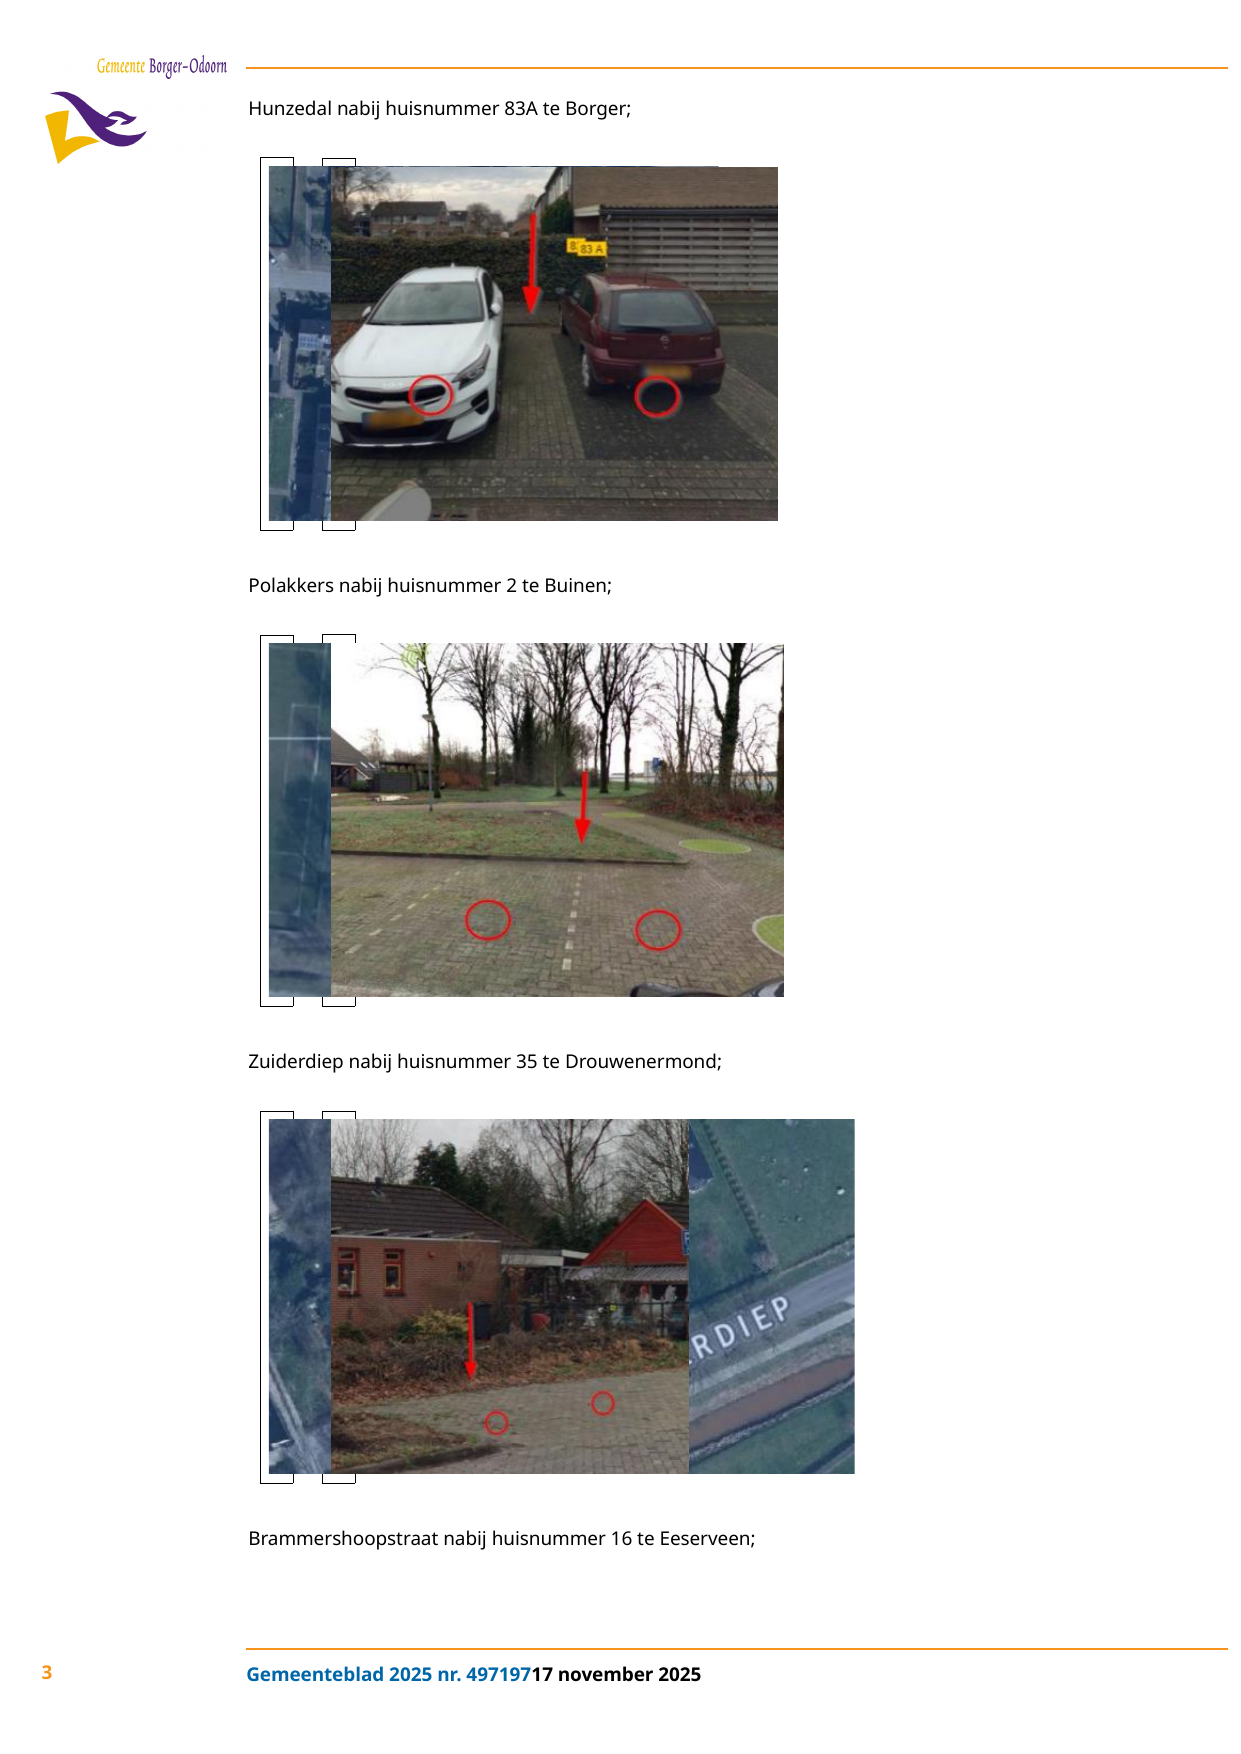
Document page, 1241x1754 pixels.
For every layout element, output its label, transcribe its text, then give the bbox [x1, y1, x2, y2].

picture [41, 47, 231, 172]
text Brammershoopstraat nabij huisnummer 16 te Eeserveen; [248, 1525, 1152, 1551]
picture [268, 1119, 855, 1474]
picture [268, 166, 778, 521]
picture [268, 643, 784, 997]
text Polakkers nabij huisnummer 2 te Buinen; [248, 572, 1152, 598]
text Zuiderdiep nabij huisnummer 35 te Drouwenermond; [248, 1048, 1152, 1074]
text Hunzedal nabij huisnummer 83A te Borger; [248, 95, 1152, 121]
